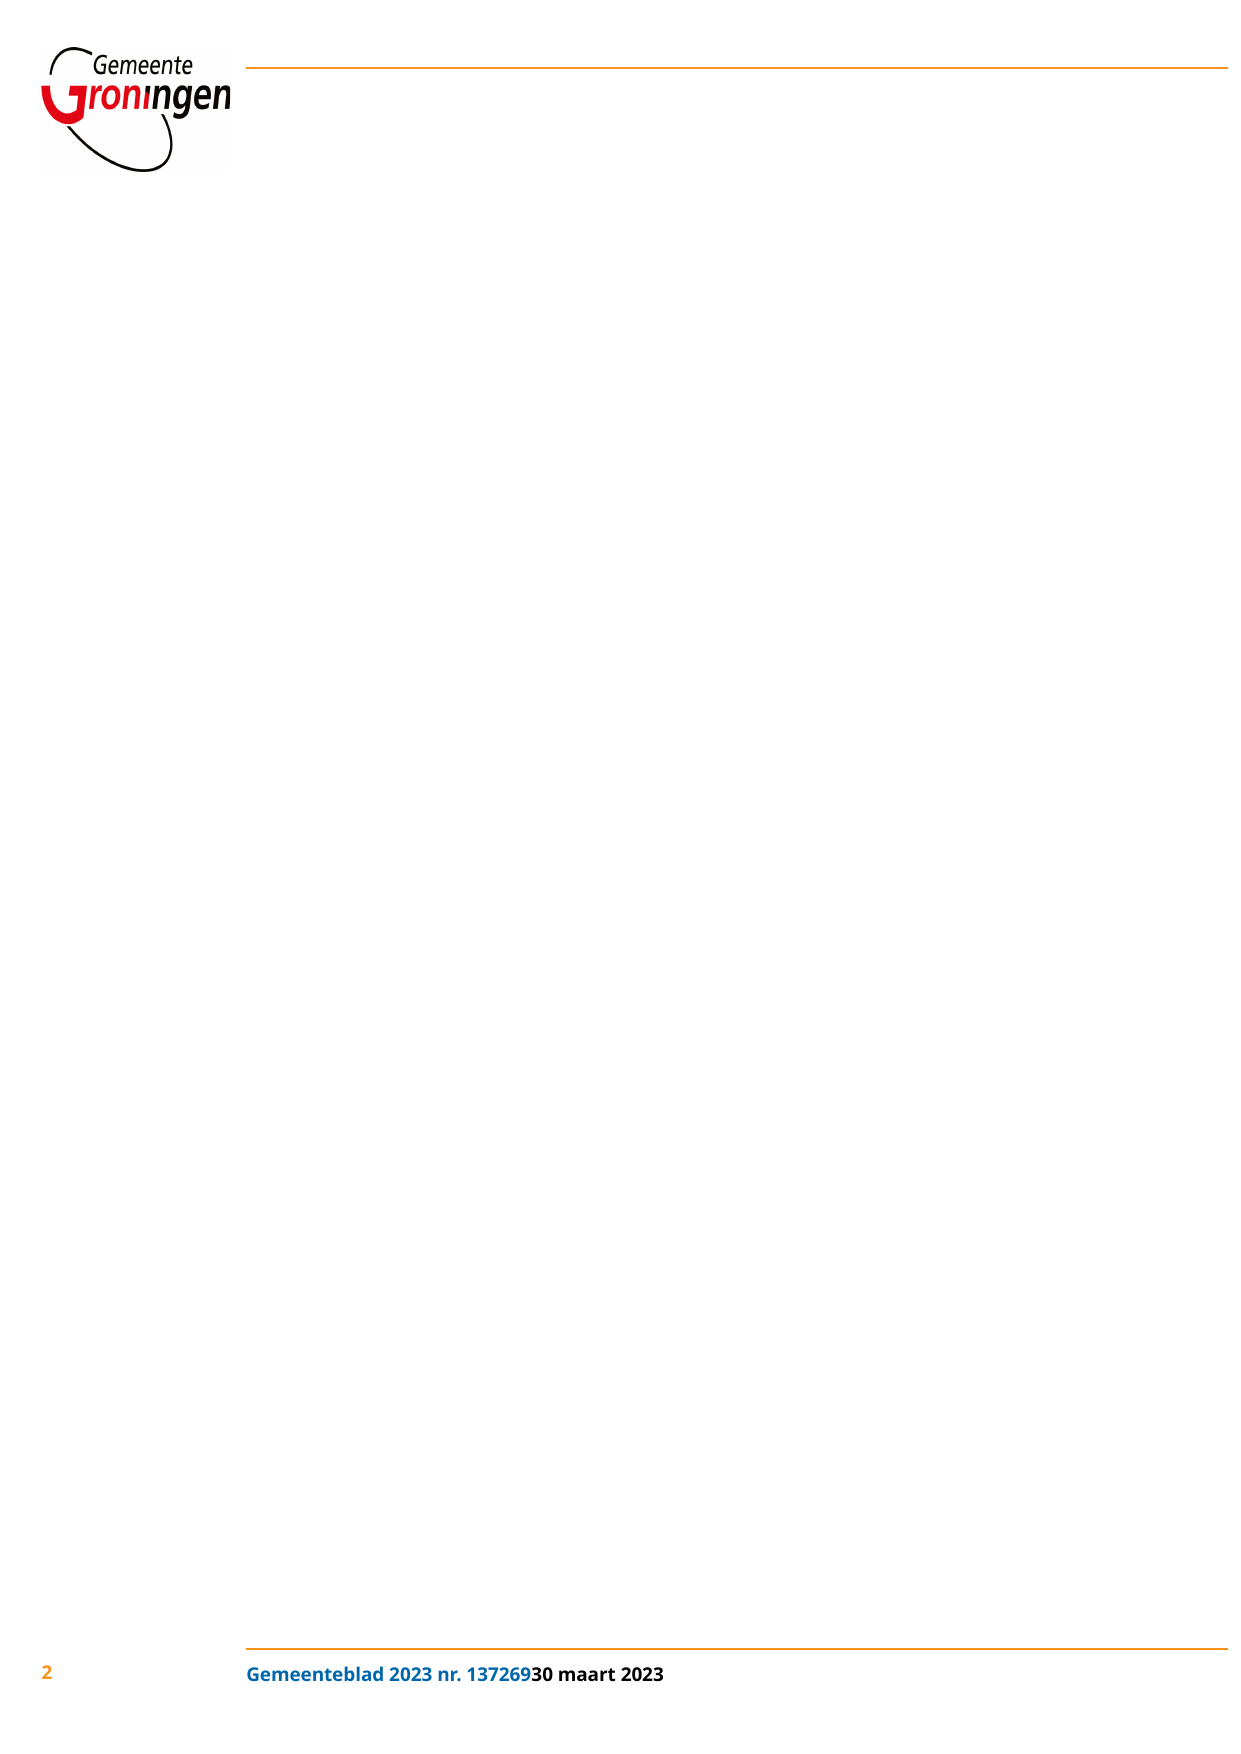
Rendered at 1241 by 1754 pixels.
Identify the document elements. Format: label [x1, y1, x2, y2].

picture [41, 47, 231, 172]
